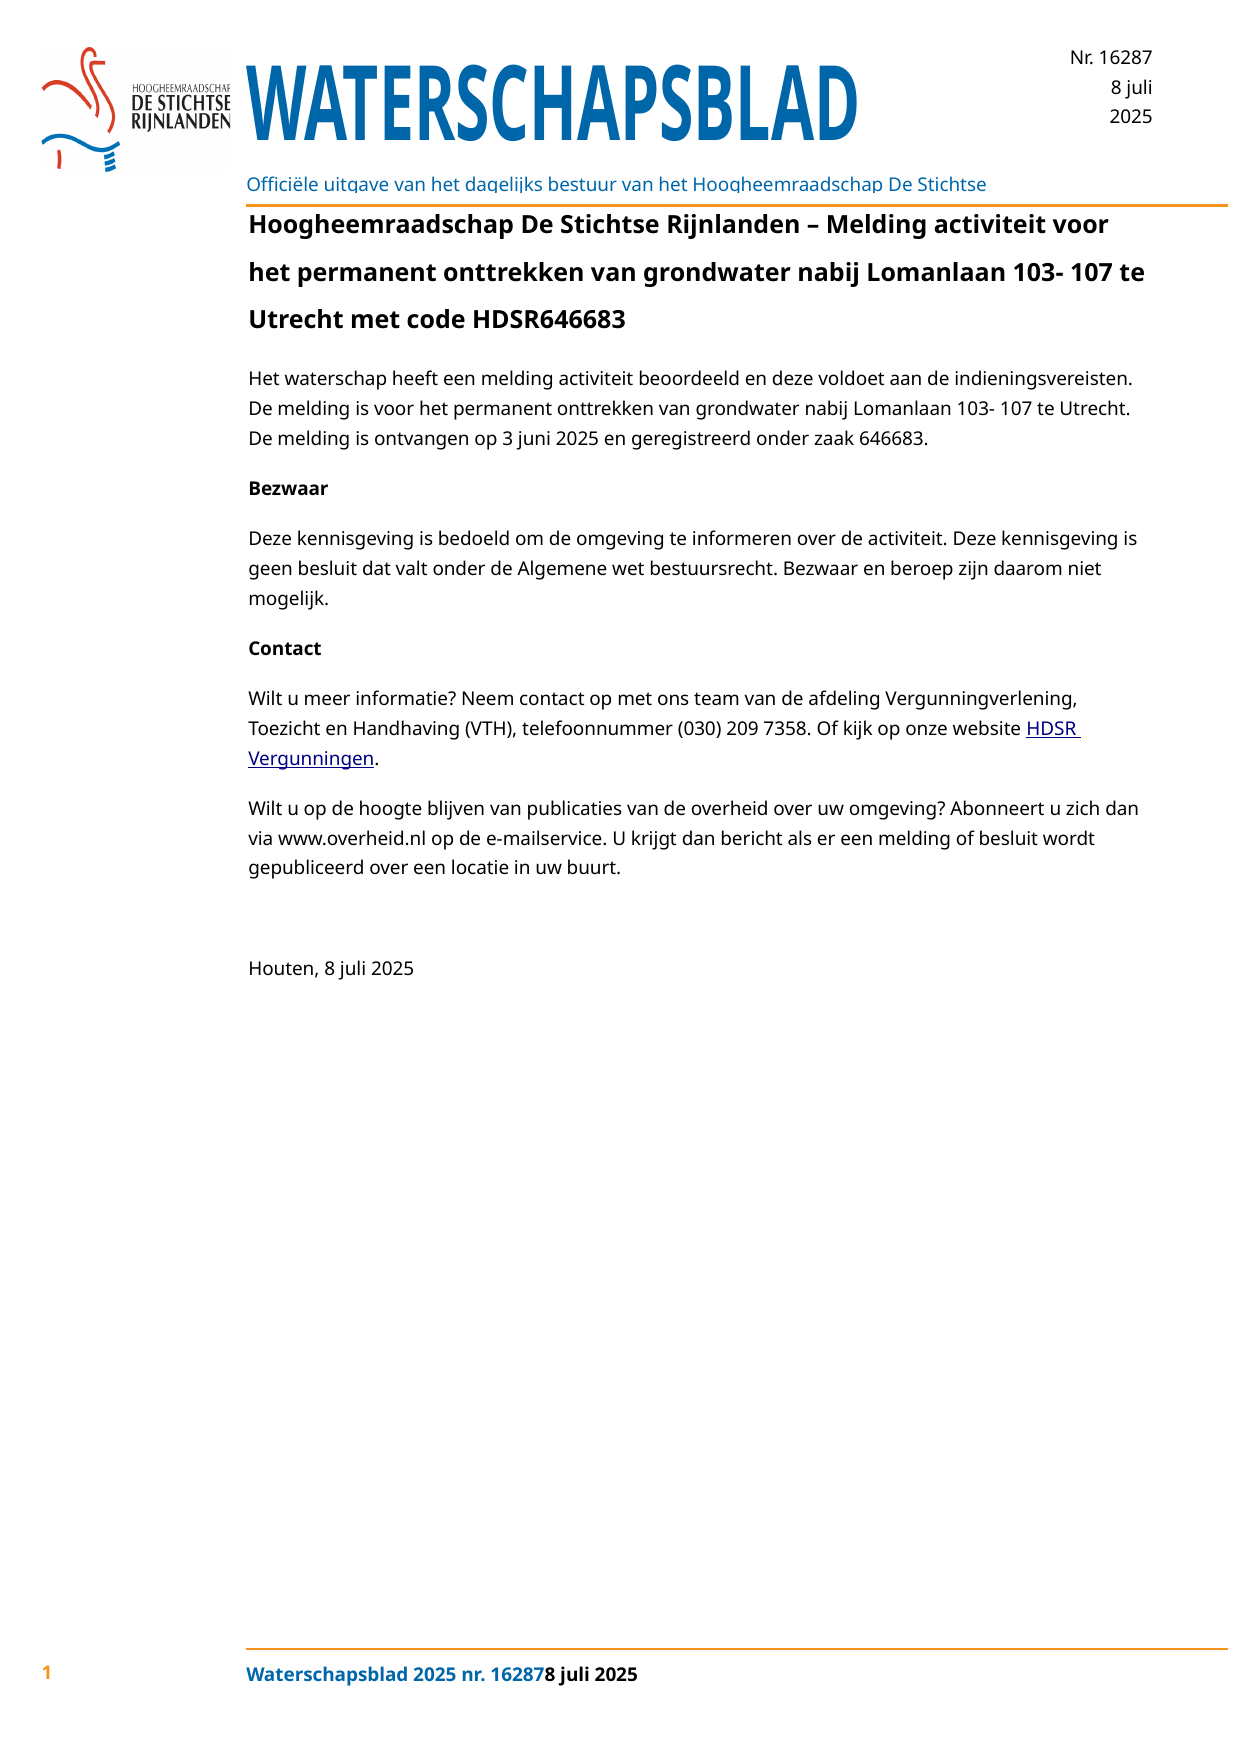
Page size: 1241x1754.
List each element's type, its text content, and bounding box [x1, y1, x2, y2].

text Het waterschap heeft een melding activiteit beoordeeld en deze voldoet aan de indieningsvereisten. De melding is voor het permanent onttrekken van grondwater nabij Lomanlaan 103- 107 te Utrecht. De melding is ontvangen op 3 juni 2025 en geregistreerd onder zaak 646683. [248, 366, 1152, 450]
text Bezwaar [248, 475, 1152, 501]
text Wilt u op de hoogte blijven van publicaties van de overheid over uw omgeving? Abonneert u zich dan via www.overheid.nl op de e-mailservice. U krijgt dan bericht als er een melding of besluit wordt gepubliceerd over een locatie in uw buurt. [248, 795, 1152, 880]
text Wilt u meer informatie? Neem contact op met ons team van de afdeling Vergunningverlening, Toezicht en Handhaving (VTH), telefoonnummer (030) 209 7358. Of kijk op onze website HDSR Vergunningen. [248, 686, 1152, 770]
text Deze kennisgeving is bedoeld om de omgeving te informeren over de activiteit. Deze kennisgeving is geen besluit dat valt onder de Algemene wet bestuursrecht. Bezwaar en beroep zijn daarom niet mogelijk. [248, 526, 1152, 610]
picture [41, 47, 231, 172]
text Hoogheemraadschap De Stichtse Rijnlanden – Melding activiteit voor het permanent onttrekken van grondwater nabij Lomanlaan 103- 107 te Utrecht met code HDSR646683 [248, 207, 1152, 336]
text Contact [248, 635, 1152, 661]
text Houten, 8 juli 2025 [248, 955, 1152, 981]
